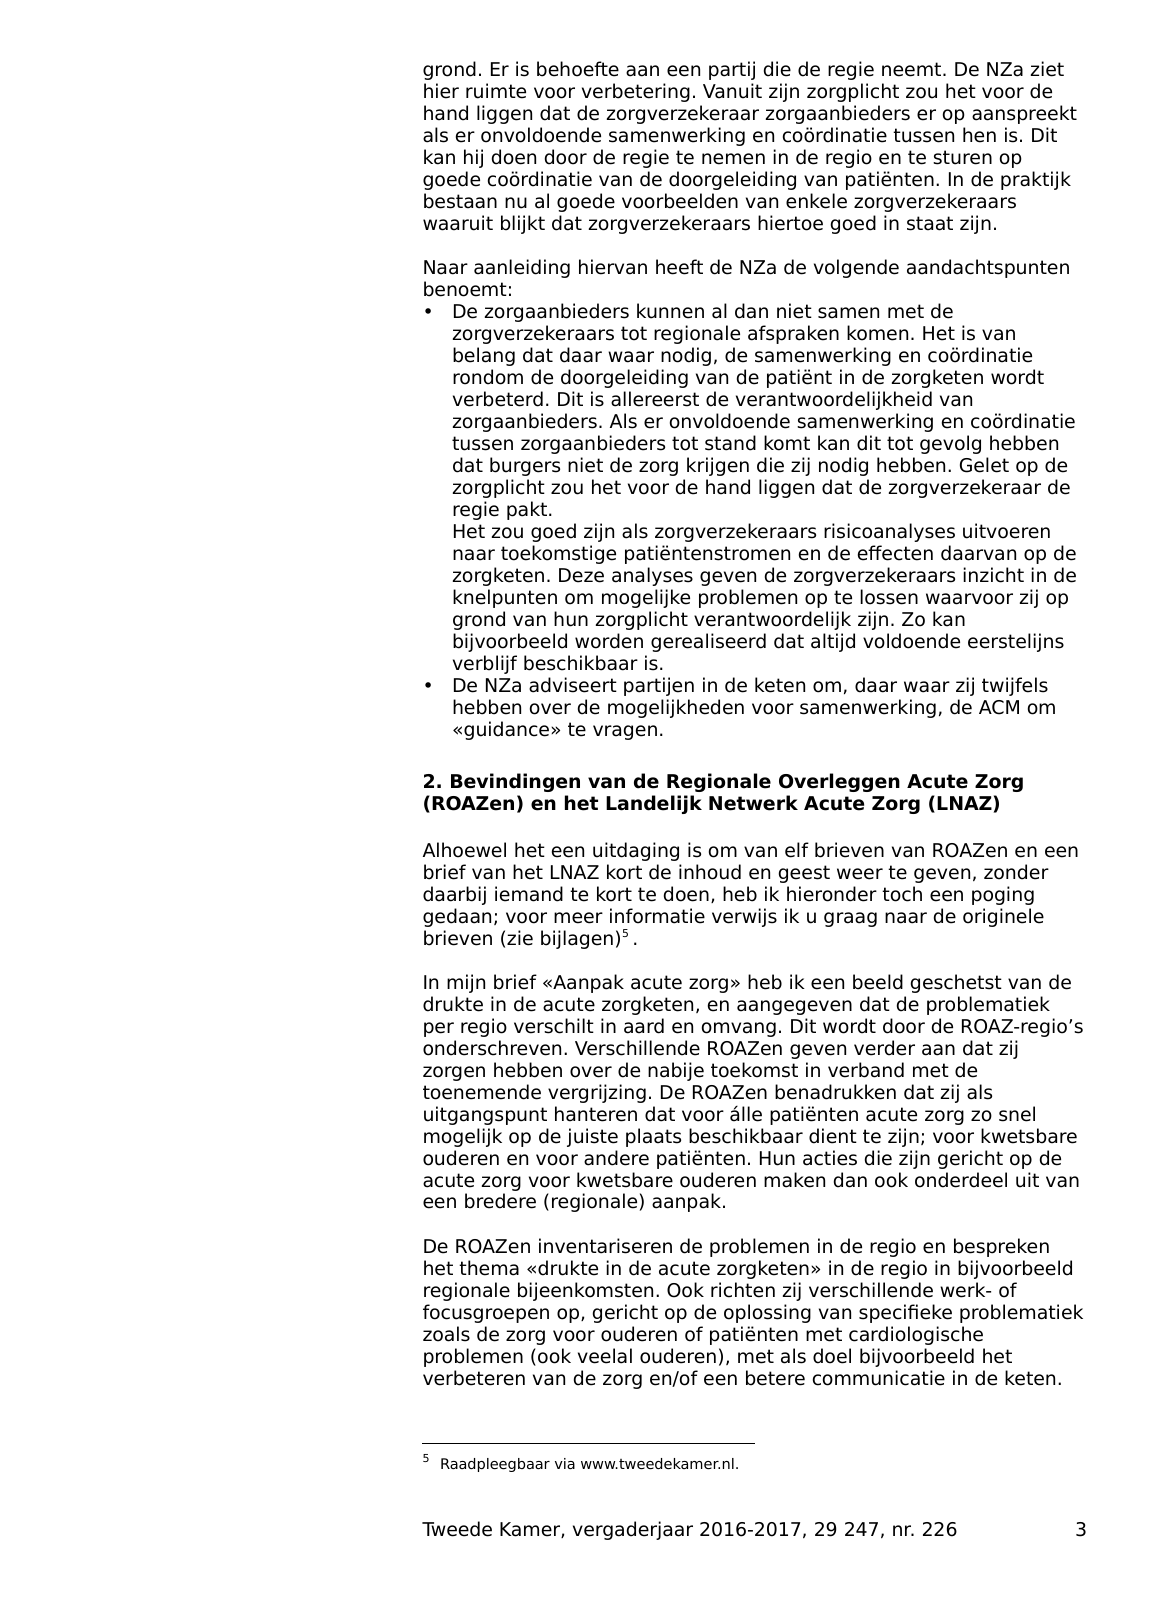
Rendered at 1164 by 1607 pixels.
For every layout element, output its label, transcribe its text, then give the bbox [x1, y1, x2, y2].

subtitle 2. Bevindingen van de Regionale Overleggen Acute Zorg (ROAZen) en het Landelijk Netwerk Acute Zorg (LNAZ) [422, 771, 1087, 814]
text • De zorgaanbieders kunnen al dan niet samen met de zorgverzekeraars tot regionale afspraken komen. Het is van belang dat daar waar nodig, de samenwerking en coördinatie rondom de doorgeleiding van de patiënt in de zorgketen wordt verbeterd. Dit is allereerst de verantwoordelijkheid van zorgaanbieders. Als er onvoldoende samenwerking en coördinatie tussen zorgaanbieders tot stand komt kan dit tot gevolg hebben dat burgers niet de zorg krijgen die zij nodig hebben. Gelet op de zorgplicht zou het voor de hand liggen dat de zorgverzekeraar de regie pakt. [422, 301, 1087, 521]
text Het zou goed zijn als zorgverzekeraars risicoanalyses uitvoeren naar toekomstige patiëntenstromen en de effecten daarvan op de zorgketen. Deze analyses geven de zorgverzekeraars inzicht in de knelpunten om mogelijke problemen op te lossen waarvoor zij op grond van hun zorgplicht verantwoordelijk zijn. Zo kan bijvoorbeeld worden gerealiseerd dat altijd voldoende eerstelijns verblijf beschikbaar is. [452, 521, 1087, 675]
text In mijn brief «Aanpak acute zorg» heb ik een beeld geschetst van de drukte in de acute zorgketen, en aangegeven dat de problematiek per regio verschilt in aard en omvang. Dit wordt door de ROAZ-regio’s onderschreven. Verschillende ROAZen geven verder aan dat zij zorgen hebben over de nabije toekomst in verband met de toenemende vergrijzing. De ROAZen benadrukken dat zij als uitgangspunt hanteren dat voor álle patiënten acute zorg zo snel mogelijk op de juiste plaats beschikbaar dient te zijn; voor kwetsbare ouderen en voor andere patiënten. Hun acties die zijn gericht op de acute zorg voor kwetsbare ouderen maken dan ook onderdeel uit van een bredere (regionale) aanpak. [422, 972, 1087, 1213]
text Alhoewel het een uitdaging is om van elf brieven van ROAZen en een brief van het LNAZ kort de inhoud en geest weer te geven, zonder daarbij iemand te kort te doen, heb ik hieronder toch een poging gedaan; voor meer informatie verwijs ik u graag naar de originele brieven (zie bijlagen). [422, 839, 1087, 949]
text Raadpleegbaar via www.tweedekamer.nl. [422, 1452, 1087, 1474]
text Naar aanleiding hiervan heeft de NZa de volgende aandachtspunten benoemt: [422, 257, 1087, 301]
text • De NZa adviseert partijen in de keten om, daar waar zij twijfels hebben over de mogelijkheden voor samenwerking, de ACM om «guidance» te vragen. [422, 675, 1087, 741]
text grond. Er is behoefte aan een partij die de regie neemt. De NZa ziet hier ruimte voor verbetering. Vanuit zijn zorgplicht zou het voor de hand liggen dat de zorgverzekeraar zorgaanbieders er op aanspreekt als er onvoldoende samenwerking en coördinatie tussen hen is. Dit kan hij doen door de regie te nemen in de regio en te sturen op goede coördinatie van de doorgeleiding van patiënten. In de praktijk bestaan nu al goede voorbeelden van enkele zorgverzekeraars waaruit blijkt dat zorgverzekeraars hiertoe goed in staat zijn. [422, 59, 1087, 235]
text De ROAZen inventariseren de problemen in de regio en bespreken het thema «drukte in de acute zorgketen» in de regio in bijvoorbeeld regionale bijeenkomsten. Ook richten zij verschillende werk- of focusgroepen op, gericht op de oplossing van specifieke problematiek zoals de zorg voor ouderen of patiënten met cardiologische problemen (ook veelal ouderen), met als doel bijvoorbeeld het verbeteren van de zorg en/of een betere communicatie in de keten. [422, 1236, 1087, 1389]
